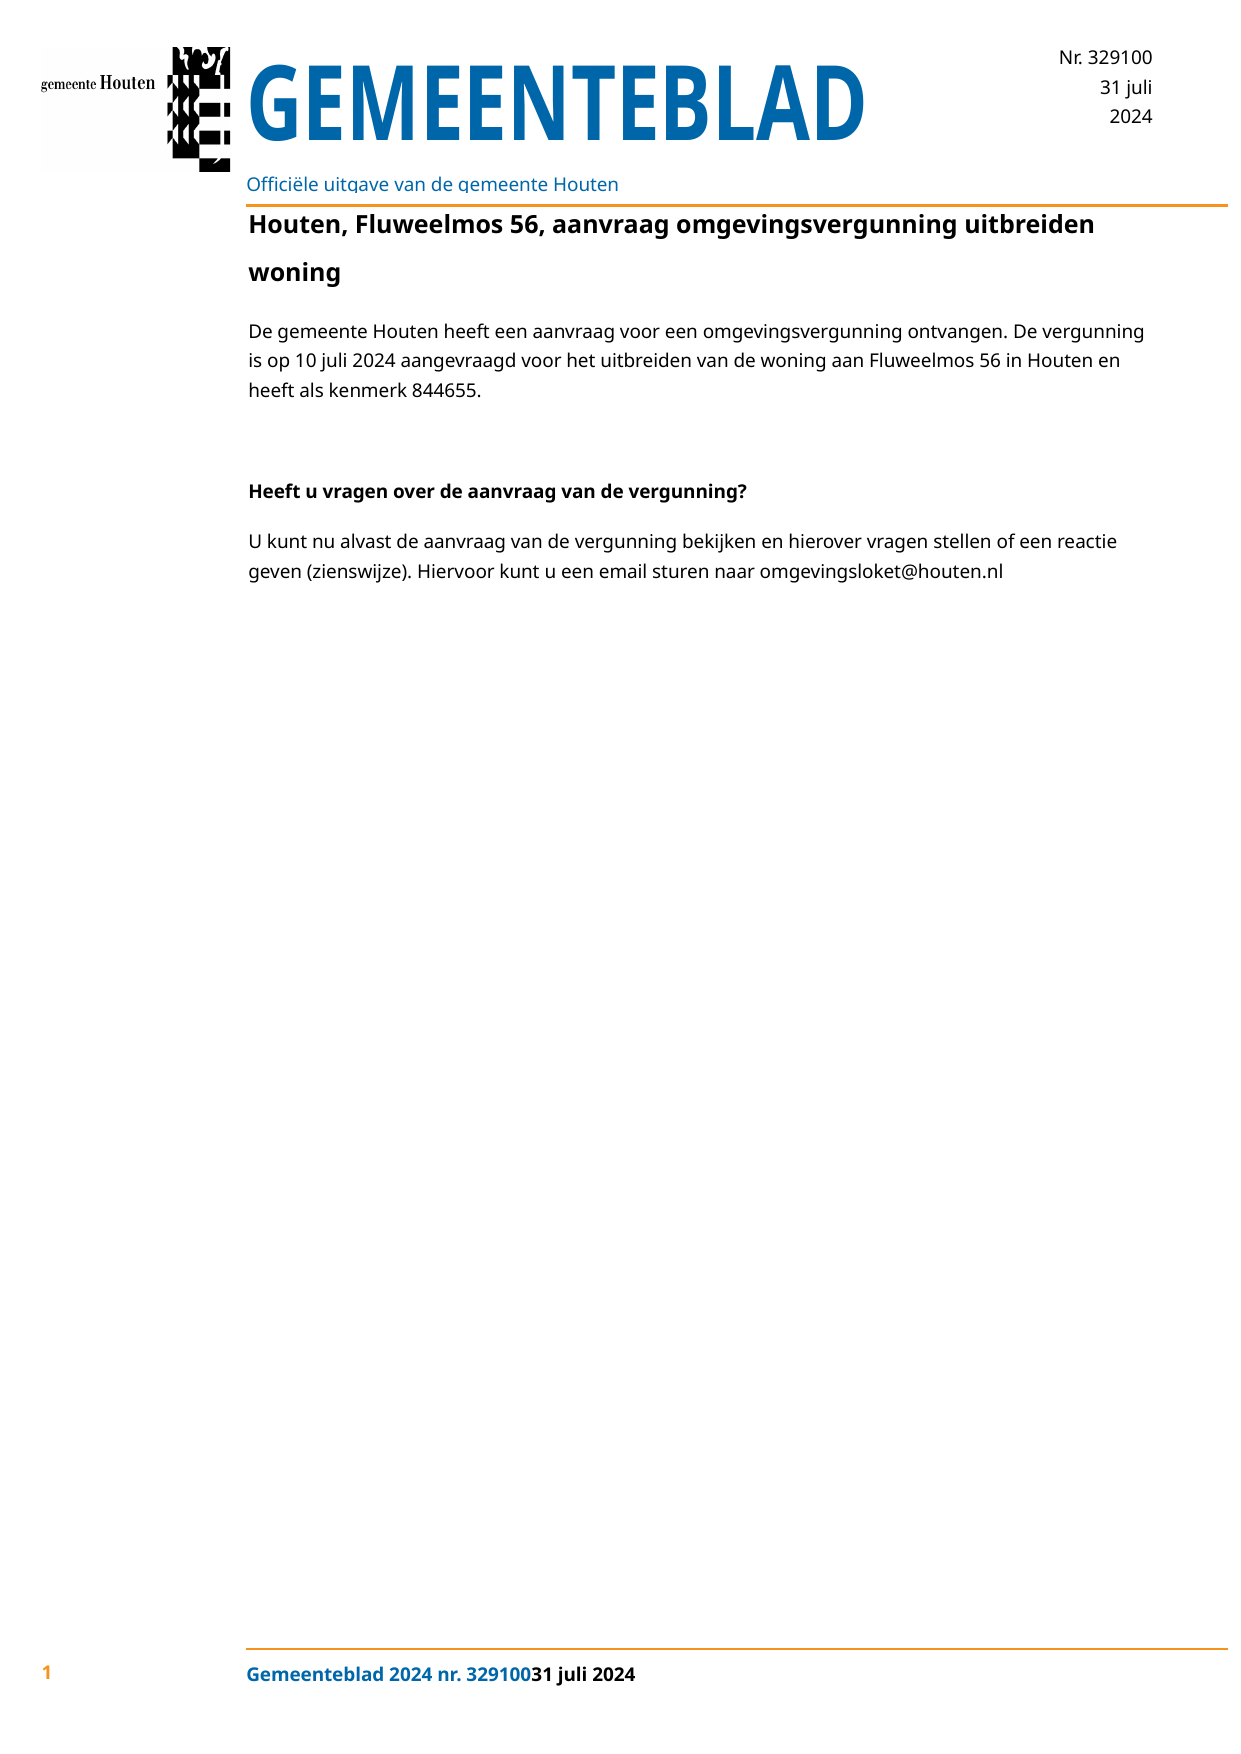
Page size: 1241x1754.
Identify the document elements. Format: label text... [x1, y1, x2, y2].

text Houten, Fluweelmos 56, aanvraag omgevingsvergunning uitbreiden woning [248, 207, 1152, 288]
text Heeft u vragen over de aanvraag van de vergunning? [248, 478, 1152, 504]
text U kunt nu alvast de aanvraag van de vergunning bekijken en hierover vragen stellen of een reactie geven (zienswijze). Hiervoor kunt u een email sturen naar omgevingsloket@houten.nl [248, 528, 1152, 584]
text De gemeente Houten heeft een aanvraag voor een omgevingsvergunning ontvangen. De vergunning is op 10 juli 2024 aangevraagd voor het uitbreiden van de woning aan Fluweelmos 56 in Houten en heeft als kenmerk 844655. [248, 318, 1152, 403]
picture [41, 47, 231, 172]
